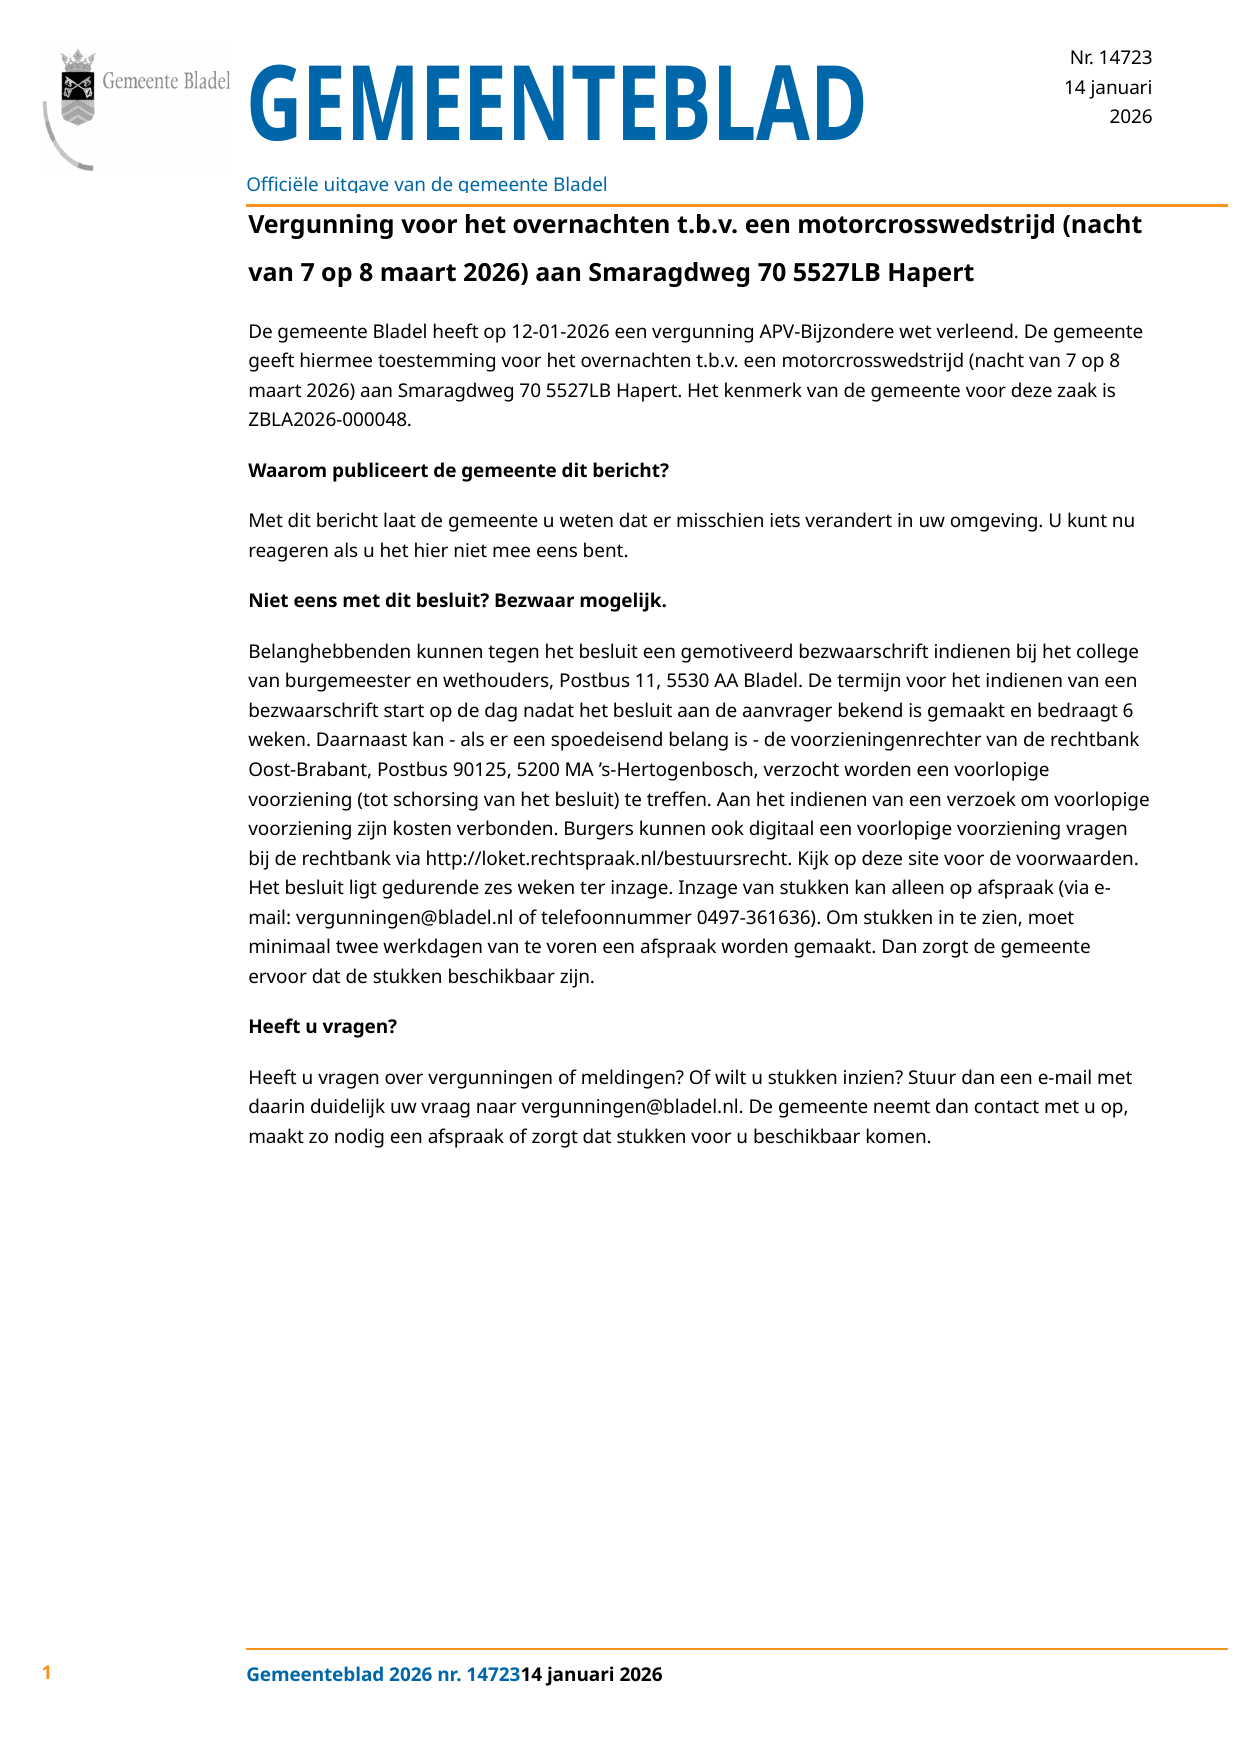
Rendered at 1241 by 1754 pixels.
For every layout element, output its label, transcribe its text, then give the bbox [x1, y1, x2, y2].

text Vergunning voor het overnachten t.b.v. een motorcrosswedstrijd (nacht van 7 op 8 maart 2026) aan Smaragdweg 70 5527LB Hapert [248, 207, 1152, 288]
text De gemeente Bladel heeft op 12-01-2026 een vergunning APV-Bijzondere wet verleend. De gemeente geeft hiermee toestemming voor het overnachten t.b.v. een motorcrosswedstrijd (nacht van 7 op 8 maart 2026) aan Smaragdweg 70 5527LB Hapert. Het kenmerk van de gemeente voor deze zaak is ZBLA2026-000048. [248, 318, 1152, 432]
text Heeft u vragen? [248, 1014, 1152, 1039]
picture [41, 47, 231, 172]
text Heeft u vragen over vergunningen of meldingen? Of wilt u stukken inzien? Stuur dan een e-mail met daarin duidelijk uw vraag naar vergunningen@bladel.nl. De gemeente neemt dan contact met u op, maakt zo nodig een afspraak of zorgt dat stukken voor u beschikbaar komen. [248, 1064, 1152, 1149]
text Belanghebbenden kunnen tegen het besluit een gemotiveerd bezwaarschrift indienen bij het college van burgemeester en wethouders, Postbus 11, 5530 AA Bladel. De termijn voor het indienen van een bezwaarschrift start op de dag nadat het besluit aan de aanvrager bekend is gemaakt en bedraagt 6 weken. Daarnaast kan - als er een spoedeisend belang is - de voorzieningenrechter van de rechtbank Oost-Brabant, Postbus 90125, 5200 MA ’s-Hertogenbosch, verzocht worden een voorlopige voorziening (tot schorsing van het besluit) te treffen. Aan het indienen van een verzoek om voorlopige voorziening zijn kosten verbonden. Burgers kunnen ook digitaal een voorlopige voorziening vragen bij de rechtbank via http://loket.rechtspraak.nl/bestuursrecht. Kijk op deze site voor de voorwaarden. Het besluit ligt gedurende zes weken ter inzage. Inzage van stukken kan alleen op afspraak (via e-mail: vergunningen@bladel.nl of telefoonnummer 0497-361636). Om stukken in te zien, moet minimaal twee werkdagen van te voren een afspraak worden gemaakt. Dan zorgt de gemeente ervoor dat de stukken beschikbaar zijn. [248, 638, 1152, 989]
text Niet eens met dit besluit? Bezwaar mogelijk. [248, 587, 1152, 613]
text Met dit bericht laat de gemeente u weten dat er misschien iets verandert in uw omgeving. U kunt nu reageren als u het hier niet mee eens bent. [248, 507, 1152, 563]
text Waarom publiceert de gemeente dit bericht? [248, 457, 1152, 483]
